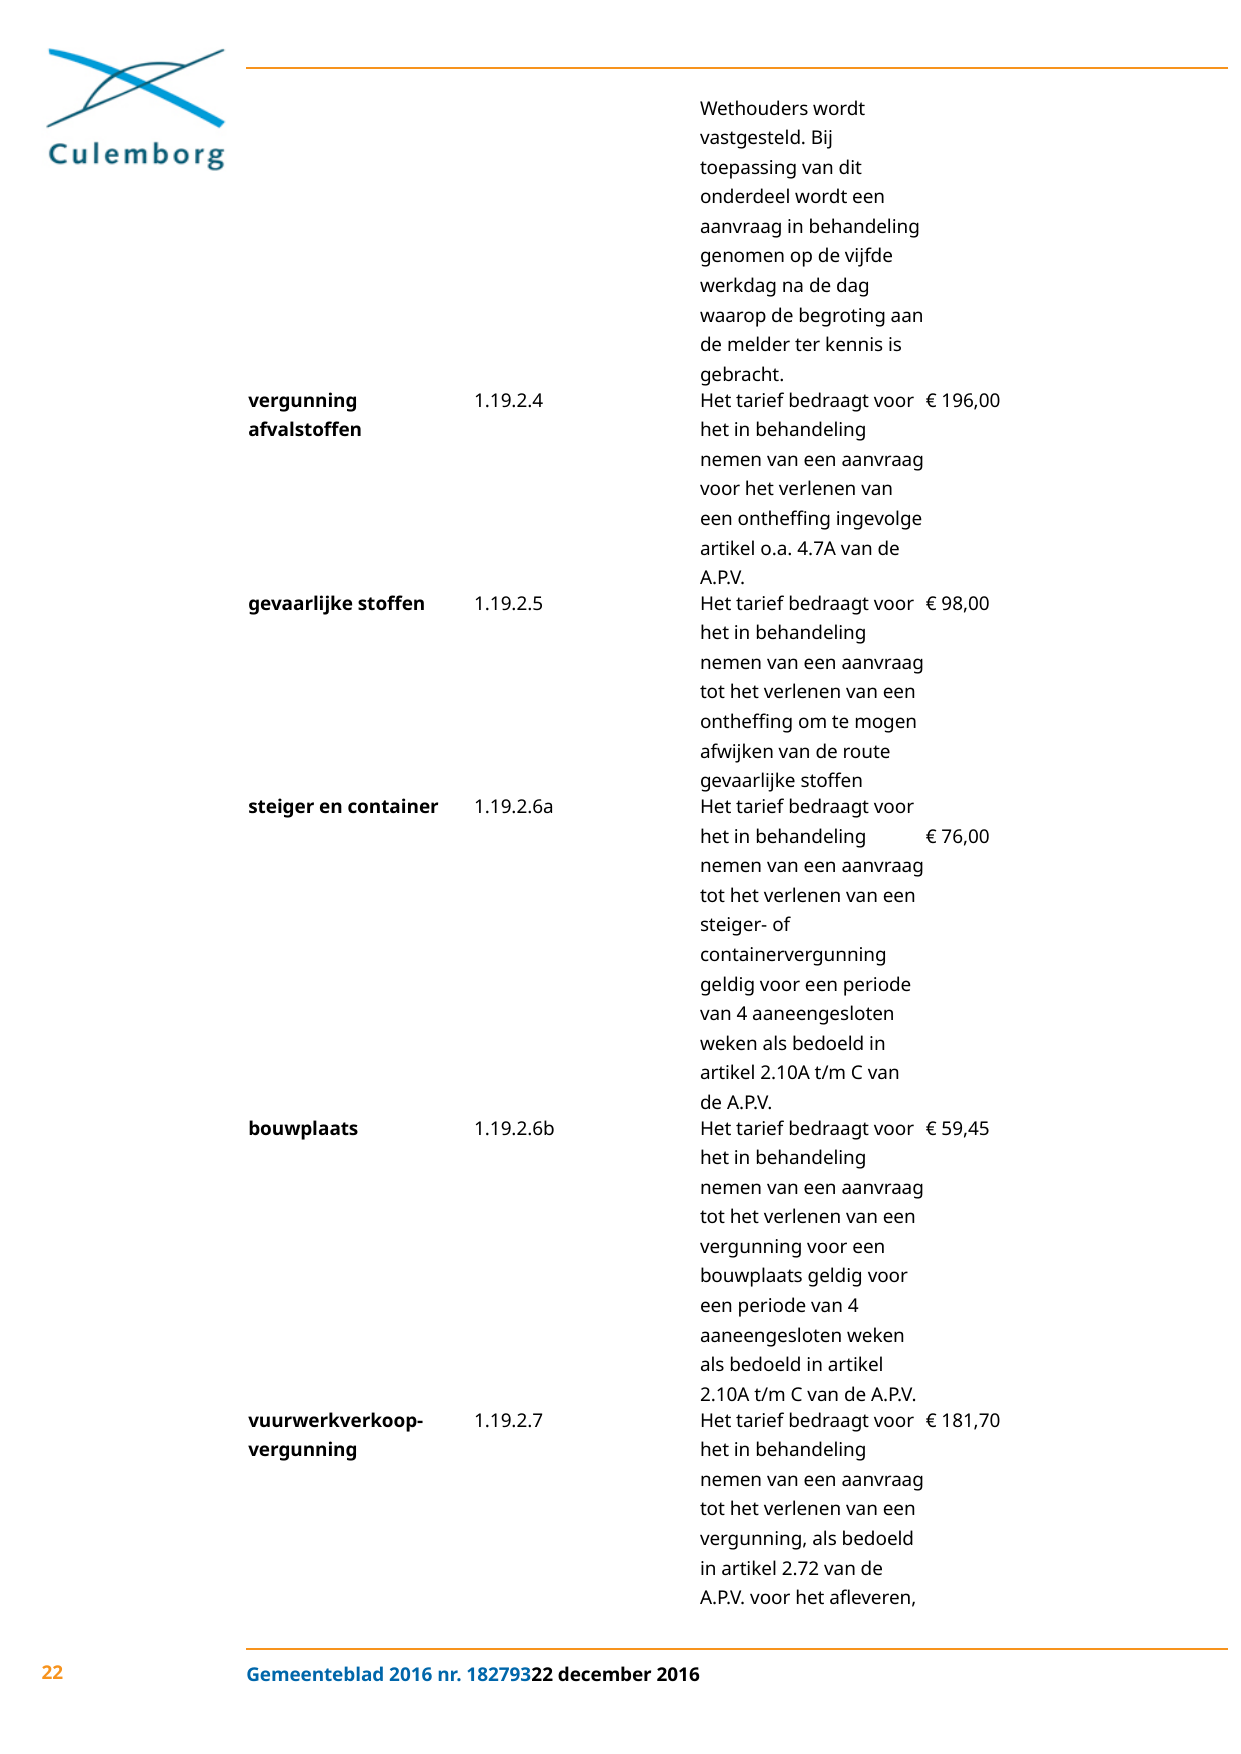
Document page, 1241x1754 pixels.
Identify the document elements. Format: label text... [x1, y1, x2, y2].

table_cell vergunning afvalstoffen [248, 387, 474, 590]
table_cell [926, 95, 1152, 387]
table_cell gevaarlijke stoffen [248, 590, 474, 793]
table_cell € 196,00 [926, 387, 1152, 590]
table_cell Het tarief bedraagt voor het in behandeling nemen van een aanvraag tot het verlenen van een ontheffing om te mogen afwijken van de route gevaarlijke stoffen [700, 590, 926, 793]
table_cell Het tarief bedraagt voor het in behandeling nemen van een aanvraag tot het verlenen van een vergunning voor een bouwplaats geldig voor een periode van 4 aaneengesloten weken als bedoeld in artikel 2.10A t/m C van de A.P.V. [700, 1115, 926, 1407]
table_cell steiger en container [248, 793, 474, 1115]
table_cell 1.19.2.6b [474, 1115, 700, 1407]
table_cell Het tarief bedraagt voor het in behandeling nemen van een aanvraag tot het verlenen van een vergunning, als bedoeld in artikel 2.72 van de A.P.V. voor het afleveren, [700, 1407, 926, 1610]
table_cell Het tarief bedraagt voor het in behandeling nemen van een aanvraag voor het verlenen van een ontheffing ingevolge artikel o.a. 4.7A van de A.P.V. [700, 387, 926, 590]
table_cell 1.19.2.6a [474, 793, 700, 1115]
table_cell [248, 95, 474, 387]
table_cell € 98,00 [926, 590, 1152, 793]
table_cell € 59,45 [926, 1115, 1152, 1407]
table_cell vuurwerkverkoop-vergunning [248, 1407, 474, 1610]
table_cell € 76,00 [926, 793, 1152, 1115]
table_cell € 181,70 [926, 1407, 1152, 1610]
picture [41, 47, 231, 172]
table_cell 1.19.2.4 [474, 387, 700, 590]
table_cell [474, 95, 700, 387]
table_cell Het tarief bedraagt voor het in behandeling nemen van een aanvraag tot het verlenen van een steiger- of containervergunning geldig voor een periode van 4 aaneengesloten weken als bedoeld in artikel 2.10A t/m C van de A.P.V. [700, 793, 926, 1115]
table_cell Wethouders wordt vastgesteld. Bij toepassing van dit onderdeel wordt een aanvraag in behandeling genomen op de vijfde werkdag na de dag waarop de begroting aan de melder ter kennis is gebracht. [700, 95, 926, 387]
table_cell bouwplaats [248, 1115, 474, 1407]
table_cell 1.19.2.5 [474, 590, 700, 793]
table_cell 1.19.2.7 [474, 1407, 700, 1610]
